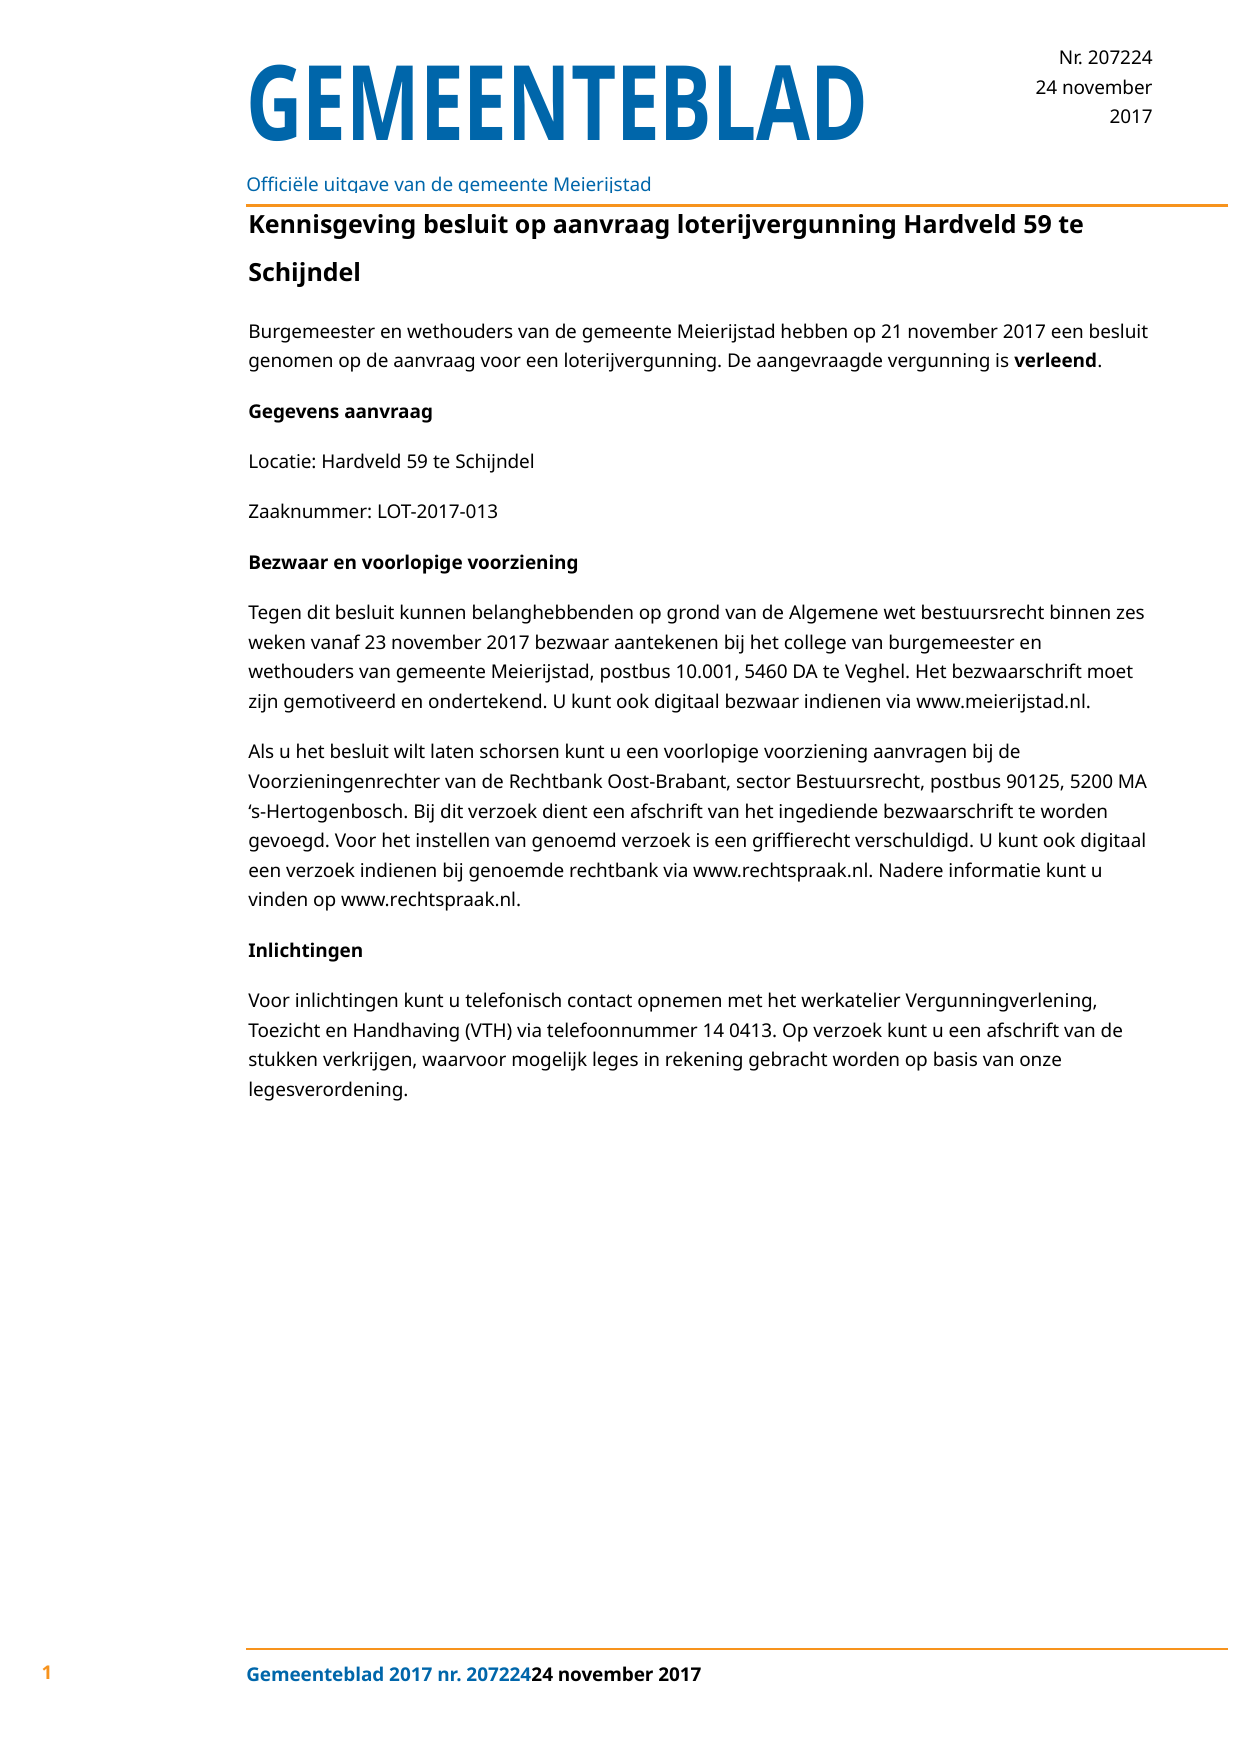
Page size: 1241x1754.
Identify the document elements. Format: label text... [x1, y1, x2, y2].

text Bezwaar en voorlopige voorziening [248, 549, 1152, 575]
picture [41, 47, 231, 172]
text Burgemeester en wethouders van de gemeente Meierijstad hebben op 21 november 2017 een besluit genomen op de aanvraag voor een loterijvergunning. De aangevraagde vergunning is verleend. [248, 318, 1152, 373]
text Gegevens aanvraag [248, 398, 1152, 424]
text Zaaknummer: LOT-2017-013 [248, 499, 1152, 524]
text Inlichtingen [248, 937, 1152, 963]
text Als u het besluit wilt laten schorsen kunt u een voorlopige voorziening aanvragen bij de Voorzieningenrechter van de Rechtbank Oost-Brabant, sector Bestuursrecht, postbus 90125, 5200 MA ‘s-Hertogenbosch. Bij dit verzoek dient een afschrift van het ingediende bezwaarschrift te worden gevoegd. Voor het instellen van genoemd verzoek is een griffierecht verschuldigd. U kunt ook digitaal een verzoek indienen bij genoemde rechtbank via www.rechtspraak.nl. Nadere informatie kunt u vinden op www.rechtspraak.nl. [248, 739, 1152, 912]
text Locatie: Hardveld 59 te Schijndel [248, 448, 1152, 474]
text Kennisgeving besluit op aanvraag loterijvergunning Hardveld 59 te Schijndel [248, 207, 1152, 288]
text Tegen dit besluit kunnen belanghebbenden op grond van de Algemene wet bestuursrecht binnen zes weken vanaf 23 november 2017 bezwaar aantekenen bij het college van burgemeester en wethouders van gemeente Meierijstad, postbus 10.001, 5460 DA te Veghel. Het bezwaarschrift moet zijn gemotiveerd en ondertekend. U kunt ook digitaal bezwaar indienen via www.meierijstad.nl. [248, 599, 1152, 714]
text Voor inlichtingen kunt u telefonisch contact opnemen met het werkatelier Vergunningverlening, Toezicht en Handhaving (VTH) via telefoonnummer 14 0413. Op verzoek kunt u een afschrift van de stukken verkrijgen, waarvoor mogelijk leges in rekening gebracht worden op basis van onze legesverordening. [248, 987, 1152, 1102]
